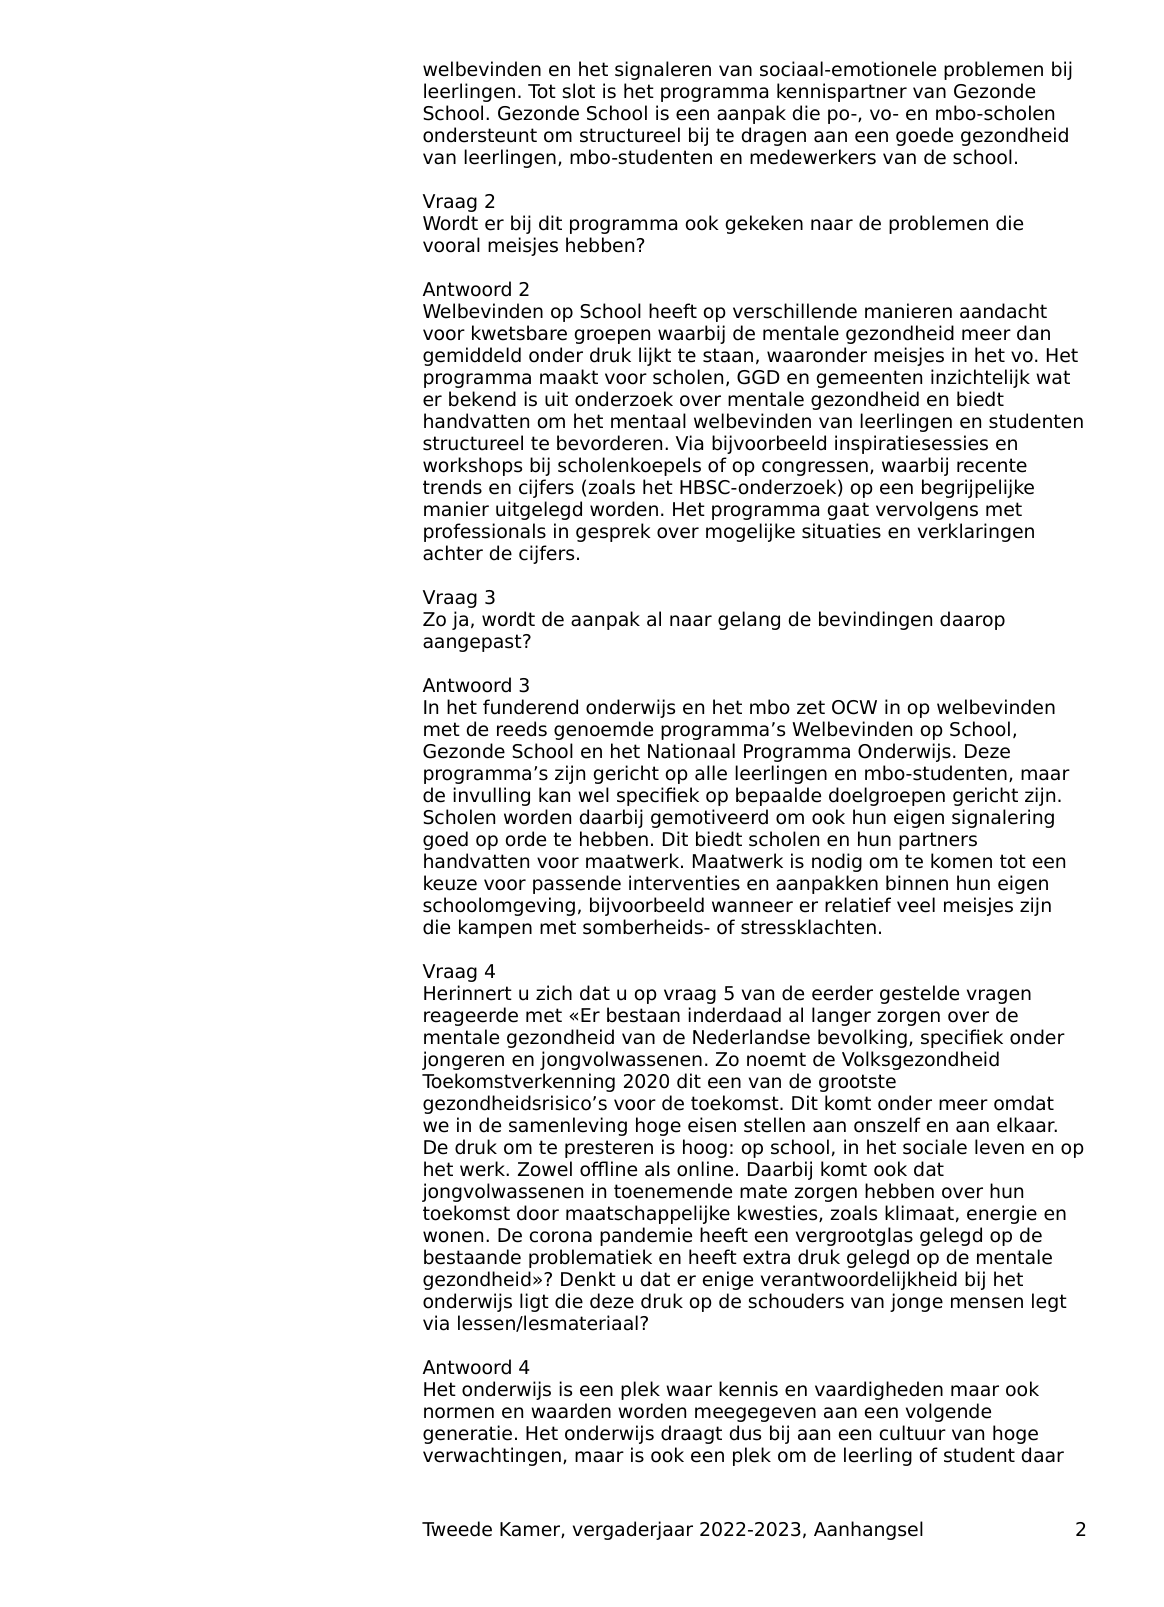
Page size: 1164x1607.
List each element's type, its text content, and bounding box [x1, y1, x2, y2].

text Herinnert u zich dat u op vraag 5 van de eerder gestelde vragen reageerde met «Er bestaan inderdaad al langer zorgen over de mentale gezondheid van de Nederlandse bevolking, specifiek onder jongeren en jongvolwassenen. Zo noemt de Volksgezondheid Toekomstverkenning 2020 dit een van de grootste gezondheidsrisico’s voor de toekomst. Dit komt onder meer omdat we in de samenleving hoge eisen stellen aan onszelf en aan elkaar. De druk om te presteren is hoog: op school, in het sociale leven en op het werk. Zowel offline als online. Daarbij komt ook dat jongvolwassenen in toenemende mate zorgen hebben over hun toekomst door maatschappelijke kwesties, zoals klimaat, energie en wonen. De corona pandemie heeft een vergrootglas gelegd op de bestaande problematiek en heeft extra druk gelegd op de mentale gezondheid»? Denkt u dat er enige verantwoordelijkheid bij het onderwijs ligt die deze druk op de schouders van jonge mensen legt via lessen/lesmateriaal? [422, 983, 1087, 1335]
text Vraag 2 [422, 191, 1087, 213]
text Zo ja, wordt de aanpak al naar gelang de bevindingen daarop aangepast? [422, 609, 1087, 653]
text Welbevinden op School heeft op verschillende manieren aandacht voor kwetsbare groepen waarbij de mentale gezondheid meer dan gemiddeld onder druk lijkt te staan, waaronder meisjes in het vo. Het programma maakt voor scholen, GGD en gemeenten inzichtelijk wat er bekend is uit onderzoek over mentale gezondheid en biedt handvatten om het mentaal welbevinden van leerlingen en studenten structureel te bevorderen. Via bijvoorbeeld inspiratiesessies en workshops bij scholenkoepels of op congressen, waarbij recente trends en cijfers (zoals het HBSC-onderzoek) op een begrijpelijke manier uitgelegd worden. Het programma gaat vervolgens met professionals in gesprek over mogelijke situaties en verklaringen achter de cijfers. [422, 301, 1087, 565]
text Antwoord 3 [422, 675, 1087, 697]
text Vraag 4 [422, 961, 1087, 983]
text Antwoord 2 [422, 279, 1087, 301]
text Het onderwijs is een plek waar kennis en vaardigheden maar ook normen en waarden worden meegegeven aan een volgende generatie. Het onderwijs draagt dus bij aan een cultuur van hoge verwachtingen, maar is ook een plek om de leerling of student daar [422, 1379, 1087, 1467]
text In het funderend onderwijs en het mbo zet OCW in op welbevinden met de reeds genoemde programma’s Welbevinden op School, Gezonde School en het Nationaal Programma Onderwijs. Deze programma’s zijn gericht op alle leerlingen en mbo-studenten, maar de invulling kan wel specifiek op bepaalde doelgroepen gericht zijn. Scholen worden daarbij gemotiveerd om ook hun eigen signalering goed op orde te hebben. Dit biedt scholen en hun partners handvatten voor maatwerk. Maatwerk is nodig om te komen tot een keuze voor passende interventies en aanpakken binnen hun eigen schoolomgeving, bijvoorbeeld wanneer er relatief veel meisjes zijn die kampen met somberheids- of stressklachten. [422, 697, 1087, 939]
text welbevinden en het signaleren van sociaal-emotionele problemen bij leerlingen. Tot slot is het programma kennispartner van Gezonde School. Gezonde School is een aanpak die po-, vo- en mbo-scholen ondersteunt om structureel bij te dragen aan een goede gezondheid van leerlingen, mbo-studenten en medewerkers van de school. [422, 59, 1087, 169]
text Antwoord 4 [422, 1357, 1087, 1379]
text Vraag 3 [422, 587, 1087, 609]
text Wordt er bij dit programma ook gekeken naar de problemen die vooral meisjes hebben? [422, 213, 1087, 257]
